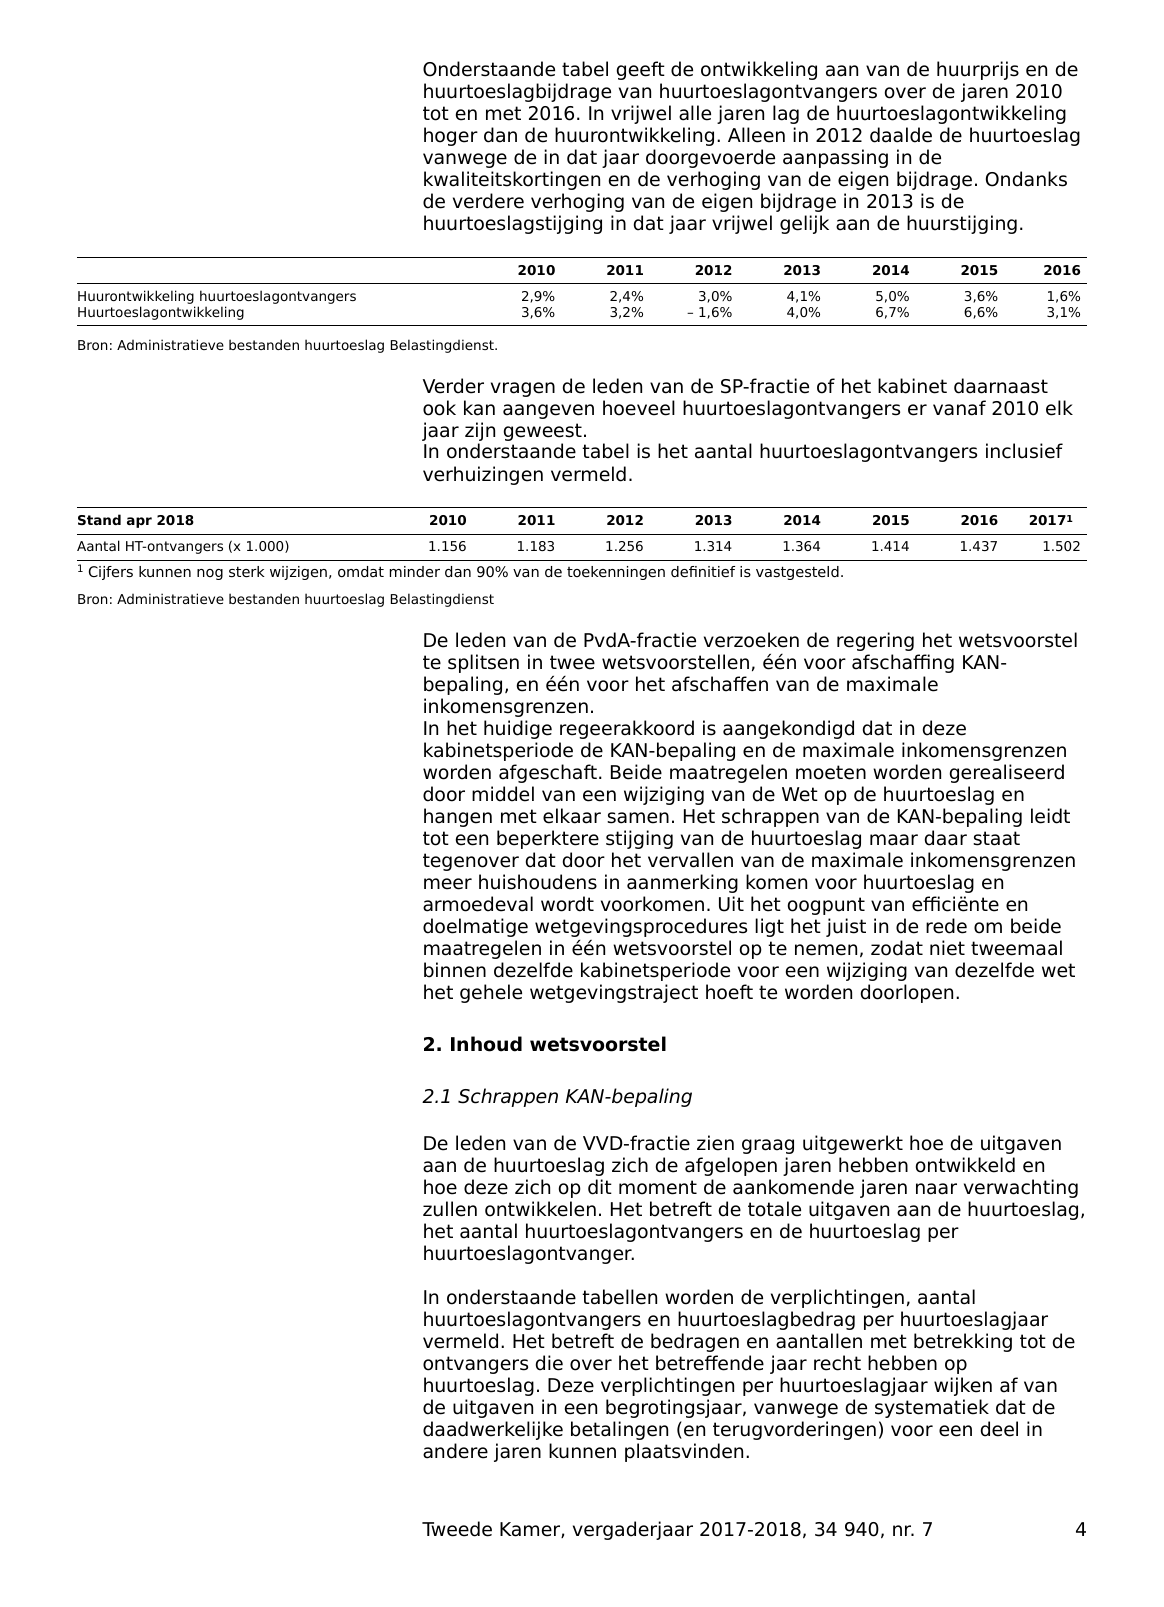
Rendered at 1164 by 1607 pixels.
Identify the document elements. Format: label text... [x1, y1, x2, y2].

table_cell 1.502 [1004, 535, 1087, 559]
table_header 2016 [915, 508, 1004, 533]
table_header 2014 [827, 258, 915, 283]
table_cell 1.256 [561, 535, 649, 559]
subtitle 2.1 Schrappen KAN-bepaling [422, 1086, 1087, 1108]
table_cell Huurtoeslagontwikkeling [77, 304, 472, 325]
table_header 2011 [473, 508, 561, 533]
table_header 2011 [561, 258, 649, 283]
table_cell 3,1% [1004, 304, 1087, 325]
table_header 2013 [738, 258, 827, 283]
table_cell 5,0% [827, 284, 915, 304]
text In onderstaande tabellen worden de verplichtingen, aantal huurtoeslagontvangers en huurtoeslagbedrag per huurtoeslagjaar vermeld. Het betreft de bedragen en aantallen met betrekking tot de ontvangers die over het betreffende jaar recht hebben op huurtoeslag. Deze verplichtingen per huurtoeslagjaar wijken af van de uitgaven in een begrotingsjaar, vanwege de systematiek dat de daadwerkelijke betalingen (en terugvorderingen) voor een deel in andere jaren kunnen plaatsvinden. [422, 1287, 1087, 1463]
table_header 2012 [561, 508, 649, 533]
table_header 2016 [1004, 258, 1087, 283]
table_cell 3,0% [650, 284, 738, 304]
text In het huidige regeerakkoord is aangekondigd dat in deze kabinetsperiode de KAN-bepaling en de maximale inkomensgrenzen worden afgeschaft. Beide maatregelen moeten worden gerealiseerd door middel van een wijziging van de Wet op de huurtoeslag en hangen met elkaar samen. Het schrappen van de KAN-bepaling leidt tot een beperktere stijging van de huurtoeslag maar daar staat tegenover dat door het vervallen van de maximale inkomensgrenzen meer huishoudens in aanmerking komen voor huurtoeslag en armoedeval wordt voorkomen. Uit het oogpunt van efficiënte en doelmatige wetgevingsprocedures ligt het juist in de rede om beide maatregelen in één wetsvoorstel op te nemen, zodat niet tweemaal binnen dezelfde kabinetsperiode voor een wijziging van dezelfde wet het gehele wetgevingstraject hoeft te worden doorlopen. [422, 718, 1087, 1004]
table_cell 1.183 [473, 535, 561, 559]
table_header 2010 [473, 258, 561, 283]
table_cell 2,9% [473, 284, 561, 304]
table_cell 2,4% [561, 284, 649, 304]
text De leden van de VVD-fractie zien graag uitgewerkt hoe de uitgaven aan de huurtoeslag zich de afgelopen jaren hebben ontwikkeld en hoe deze zich op dit moment de aankomende jaren naar verwachting zullen ontwikkelen. Het betreft de totale uitgaven aan de huurtoeslag, het aantal huurtoeslagontvangers en de huurtoeslag per huurtoeslagontvanger. [422, 1133, 1087, 1264]
table_cell 1.156 [384, 535, 472, 559]
table_cell 6,6% [915, 304, 1004, 325]
table_cell – 1,6% [650, 304, 738, 325]
table_cell 1.314 [650, 535, 738, 559]
table_header 2012 [650, 258, 738, 283]
table_cell Bron: Administratieve bestanden huurtoeslag Belastingdienst. [77, 326, 1087, 353]
table_cell 4,0% [738, 304, 827, 325]
table_cell 3,6% [915, 284, 1004, 304]
table_cell Aantal HT-ontvangers (x 1.000) [77, 535, 384, 559]
table_header 20171 [1004, 508, 1087, 533]
table_cell 4,1% [738, 284, 827, 304]
table_header 2014 [738, 508, 827, 533]
table_cell 1.364 [738, 535, 827, 559]
table_cell 1 Cijfers kunnen nog sterk wijzigen, omdat minder dan 90% van de toekenningen definitief is vastgesteld. Bron: Administratieve bestanden huurtoeslag Belastingdienst [77, 561, 1087, 608]
table_header 2015 [915, 258, 1004, 283]
text Onderstaande tabel geeft de ontwikkeling aan van de huurprijs en de huurtoeslagbijdrage van huurtoeslagontvangers over de jaren 2010 tot en met 2016. In vrijwel alle jaren lag de huurtoeslagontwikkeling hoger dan de huurontwikkeling. Alleen in 2012 daalde de huurtoeslag vanwege de in dat jaar doorgevoerde aanpassing in de kwaliteitskortingen en de verhoging van de eigen bijdrage. Ondanks de verdere verhoging van de eigen bijdrage in 2013 is de huurtoeslagstijging in dat jaar vrijwel gelijk aan de huurstijging. [422, 59, 1087, 235]
table_header 2013 [650, 508, 738, 533]
text Verder vragen de leden van de SP-fractie of het kabinet daarnaast ook kan aangeven hoeveel huurtoeslagontvangers er vanaf 2010 elk jaar zijn geweest. [422, 376, 1087, 441]
table_cell Huurontwikkeling huurtoeslagontvangers [77, 284, 472, 304]
subtitle 2. Inhoud wetsvoorstel [422, 1034, 1087, 1056]
table_cell 1.437 [915, 535, 1004, 559]
table_cell 1,6% [1004, 284, 1087, 304]
table_header [77, 258, 472, 283]
table_header 2010 [384, 508, 472, 533]
text De leden van de PvdA-fractie verzoeken de regering het wetsvoorstel te splitsen in twee wetsvoorstellen, één voor afschaffing KAN-bepaling, en één voor het afschaffen van de maximale inkomensgrenzen. [422, 630, 1087, 718]
table_header Stand apr 2018 [77, 508, 384, 533]
text In onderstaande tabel is het aantal huurtoeslagontvangers inclusief verhuizingen vermeld. [422, 441, 1087, 485]
table_cell 6,7% [827, 304, 915, 325]
table_cell 3,2% [561, 304, 649, 325]
table_cell 1.414 [827, 535, 915, 559]
table_header 2015 [827, 508, 915, 533]
table_cell 3,6% [473, 304, 561, 325]
